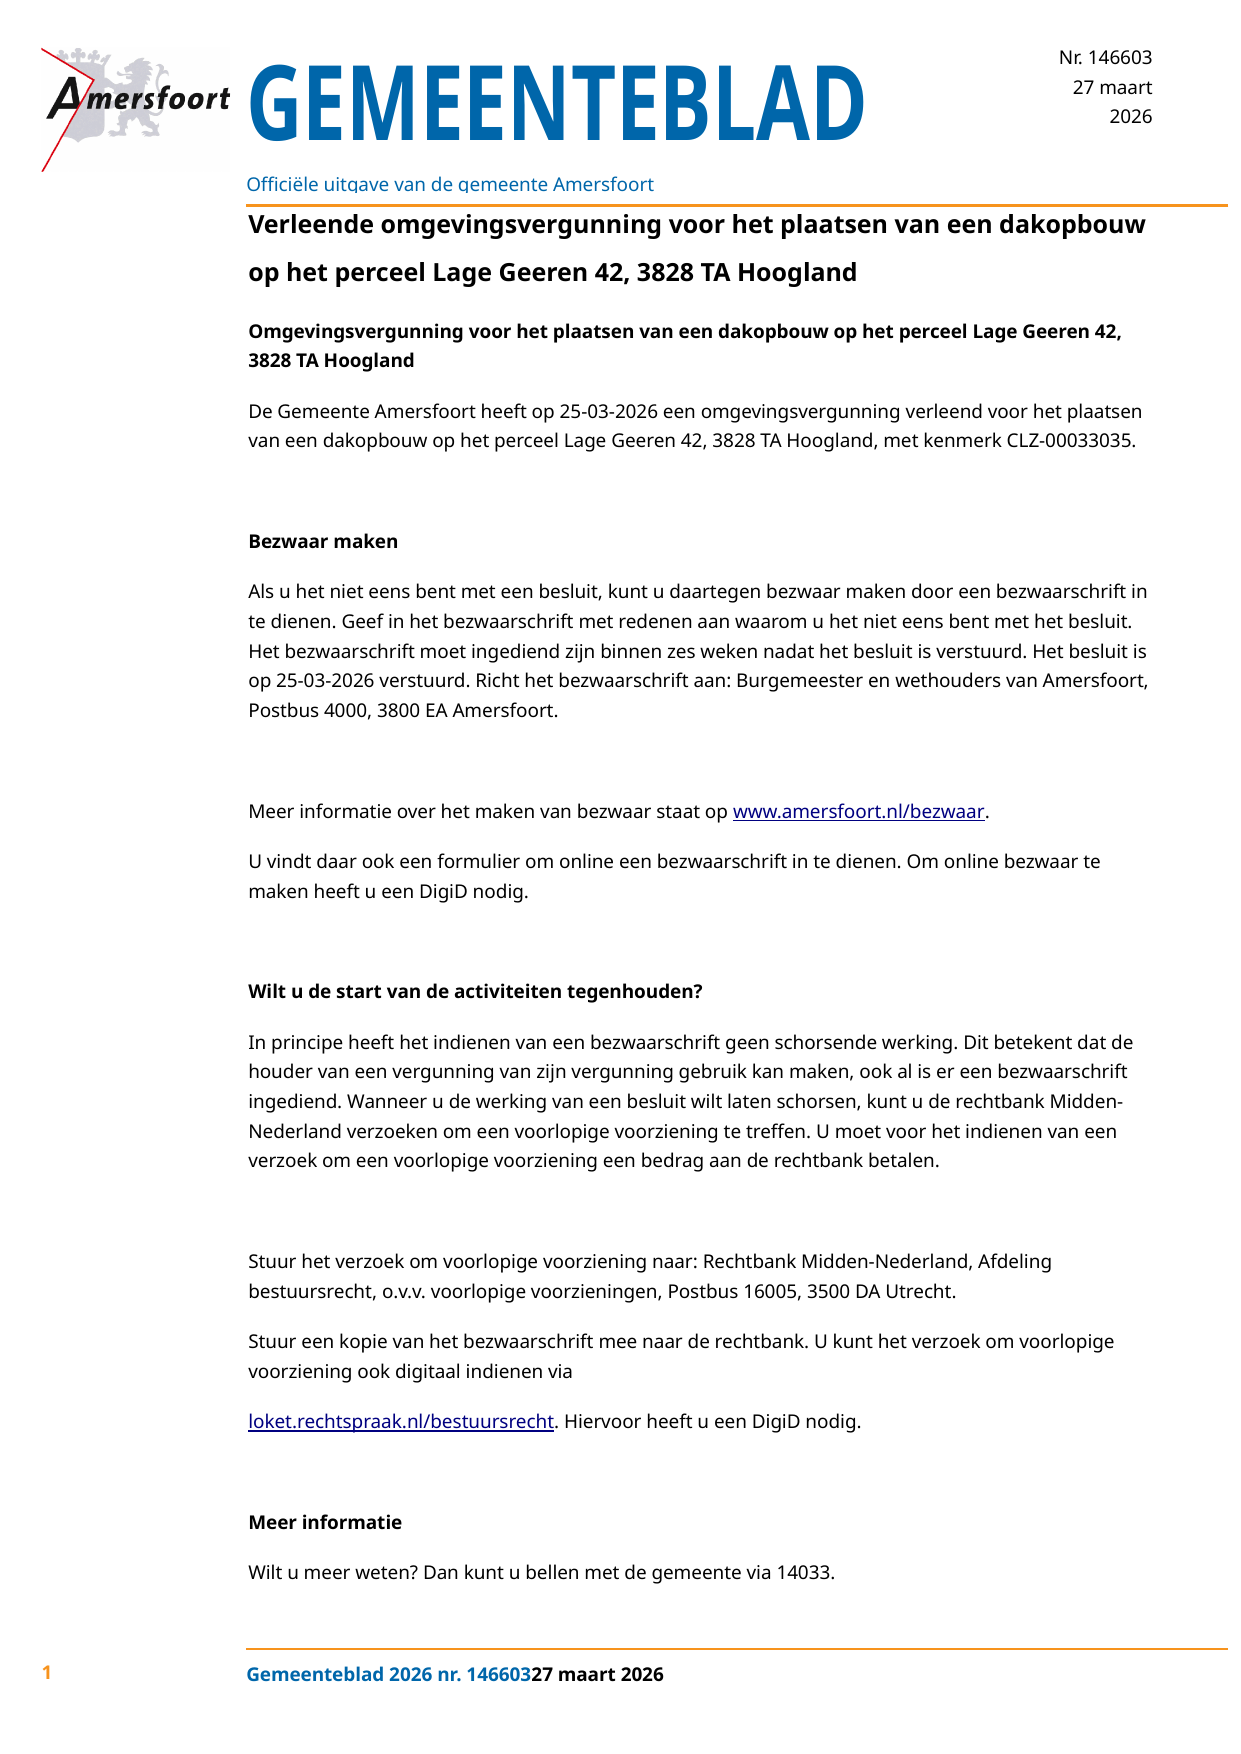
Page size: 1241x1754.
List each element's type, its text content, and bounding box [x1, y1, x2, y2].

text U vindt daar ook een formulier om online een bezwaarschrift in te dienen. Om online bezwaar te maken heeft u een DigiD nodig. [248, 848, 1152, 904]
picture [41, 47, 231, 172]
text Verleende omgevingsvergunning voor het plaatsen van een dakopbouw op het perceel Lage Geeren 42, 3828 TA Hoogland [248, 207, 1152, 288]
text In principe heeft het indienen van een bezwaarschrift geen schorsende werking. Dit betekent dat de houder van een vergunning van zijn vergunning gebruik kan maken, ook al is er een bezwaarschrift ingediend. Wanneer u de werking van een besluit wilt laten schorsen, kunt u de rechtbank Midden-Nederland verzoeken om een voorlopige voorziening te treffen. U moet voor het indienen van een verzoek om een voorlopige voorziening een bedrag aan de rechtbank betalen. [248, 1029, 1152, 1173]
text Stuur een kopie van het bezwaarschrift mee naar de rechtbank. U kunt het verzoek om voorlopige voorziening ook digitaal indienen via [248, 1328, 1152, 1384]
text Meer informatie [248, 1509, 1152, 1535]
text De Gemeente Amersfoort heeft op 25-03-2026 een omgevingsvergunning verleend voor het plaatsen van een dakopbouw op het perceel Lage Geeren 42, 3828 TA Hoogland, met kenmerk CLZ-00033035. [248, 398, 1152, 453]
text loket.rechtspraak.nl/bestuursrecht. Hiervoor heeft u een DigiD nodig. [248, 1408, 1152, 1434]
text Stuur het verzoek om voorlopige voorziening naar: Rechtbank Midden-Nederland, Afdeling bestuursrecht, o.v.v. voorlopige voorzieningen, Postbus 16005, 3500 DA Utrecht. [248, 1248, 1152, 1304]
text Omgevingsvergunning voor het plaatsen van een dakopbouw op het perceel Lage Geeren 42, 3828 TA Hoogland [248, 318, 1152, 373]
text Wilt u de start van de activiteiten tegenhouden? [248, 979, 1152, 1004]
text Bezwaar maken [248, 528, 1152, 554]
text Meer informatie over het maken van bezwaar staat op www.amersfoort.nl/bezwaar. [248, 798, 1152, 824]
text Als u het niet eens bent met een besluit, kunt u daartegen bezwaar maken door een bezwaarschrift in te dienen. Geef in het bezwaarschrift met redenen aan waarom u het niet eens bent met het besluit. Het bezwaarschrift moet ingediend zijn binnen zes weken nadat het besluit is verstuurd. Het besluit is op 25-03-2026 verstuurd. Richt het bezwaarschrift aan: Burgemeester en wethouders van Amersfoort, Postbus 4000, 3800 EA Amersfoort. [248, 579, 1152, 723]
text Wilt u meer weten? Dan kunt u bellen met de gemeente via 14033. [248, 1559, 1152, 1585]
